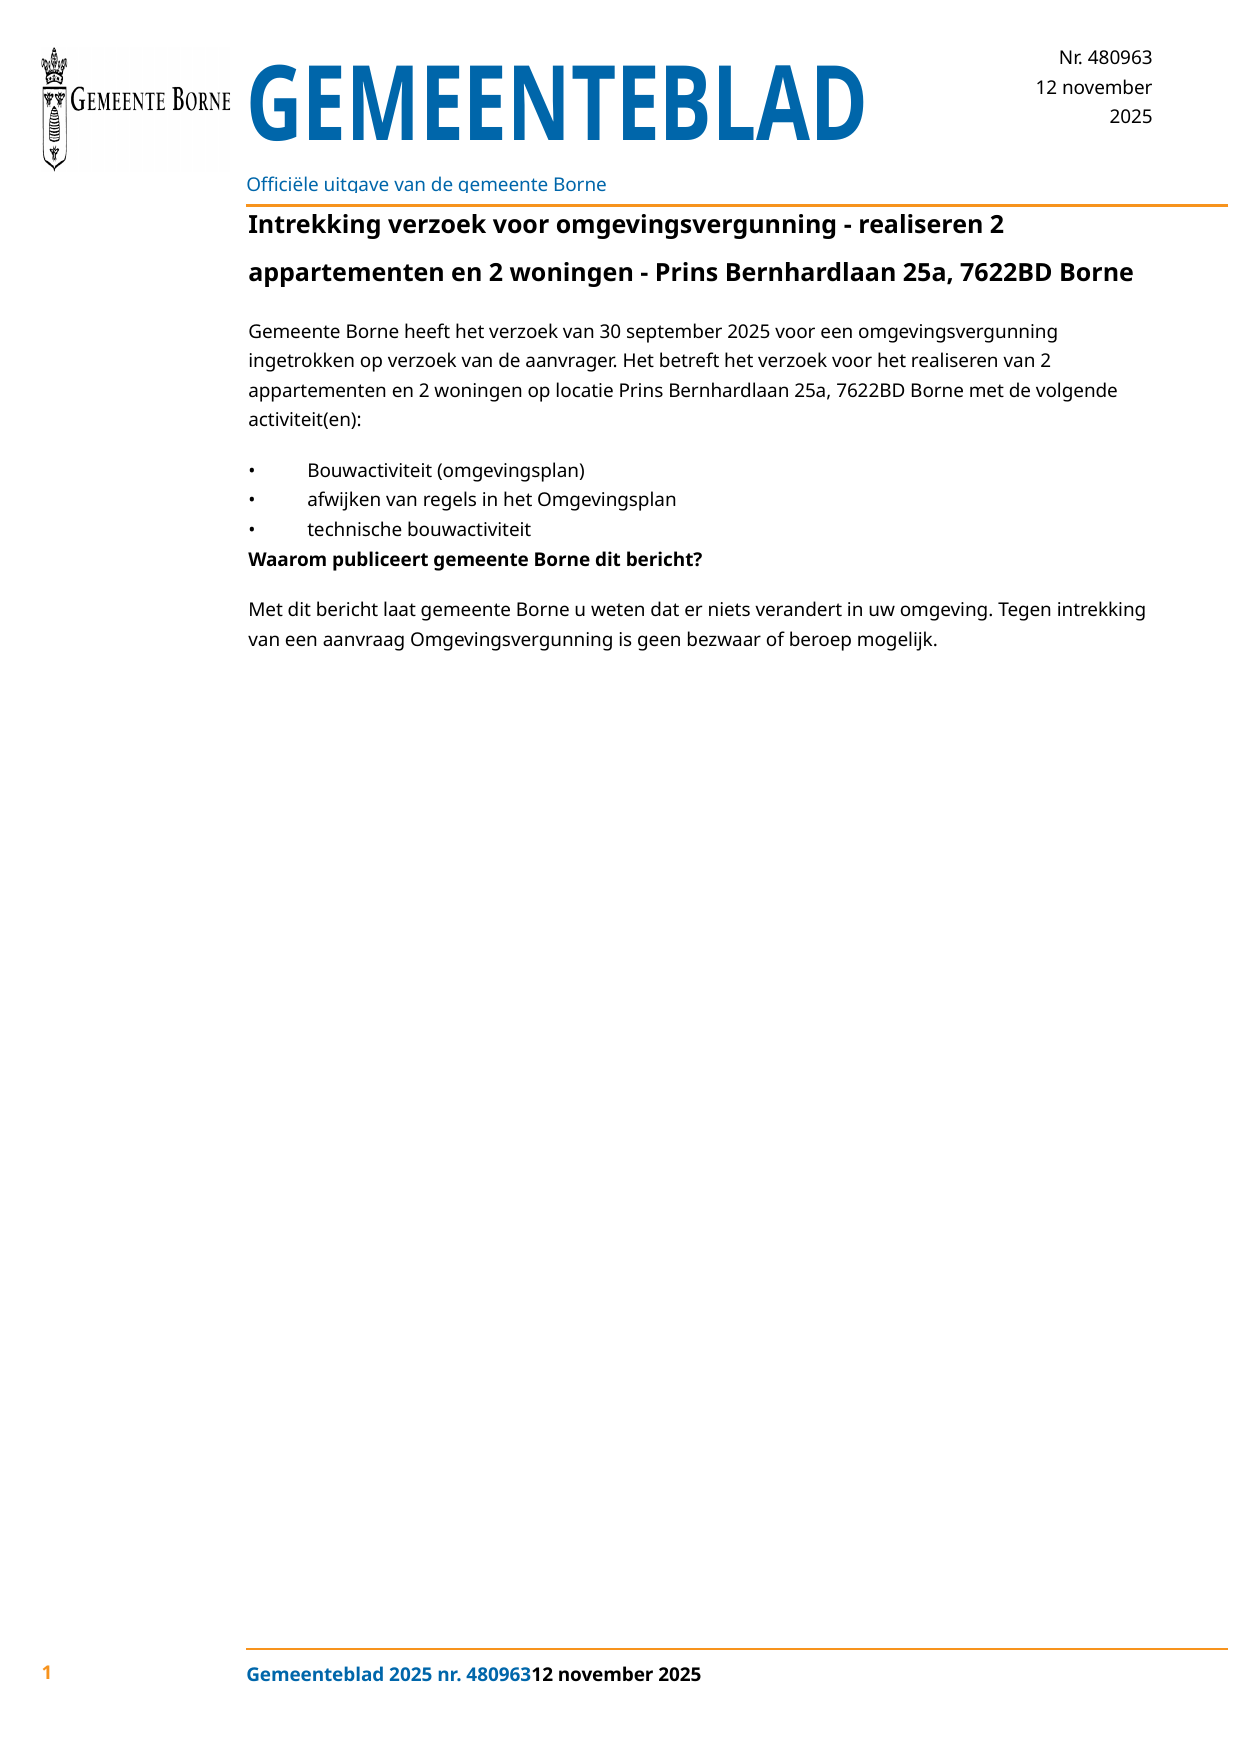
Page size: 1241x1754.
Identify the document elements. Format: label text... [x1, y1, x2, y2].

text Waarom publiceert gemeente Borne dit bericht? [248, 546, 1152, 572]
list afwijken van regels in het Omgevingsplan [248, 487, 1152, 512]
picture [41, 47, 231, 172]
text Intrekking verzoek voor omgevingsvergunning - realiseren 2 appartementen en 2 woningen - Prins Bernhardlaan 25a, 7622BD Borne [248, 207, 1152, 288]
list Bouwactiviteit (omgevingsplan) [248, 457, 1152, 483]
text Gemeente Borne heeft het verzoek van 30 september 2025 voor een omgevingsvergunning ingetrokken op verzoek van de aanvrager. Het betreft het verzoek voor het realiseren van 2 appartementen en 2 woningen op locatie Prins Bernhardlaan 25a, 7622BD Borne met de volgende activiteit(en): [248, 318, 1152, 432]
list technische bouwactiviteit [248, 516, 1152, 542]
text Met dit bericht laat gemeente Borne u weten dat er niets verandert in uw omgeving. Tegen intrekking van een aanvraag Omgevingsvergunning is geen bezwaar of beroep mogelijk. [248, 596, 1152, 652]
